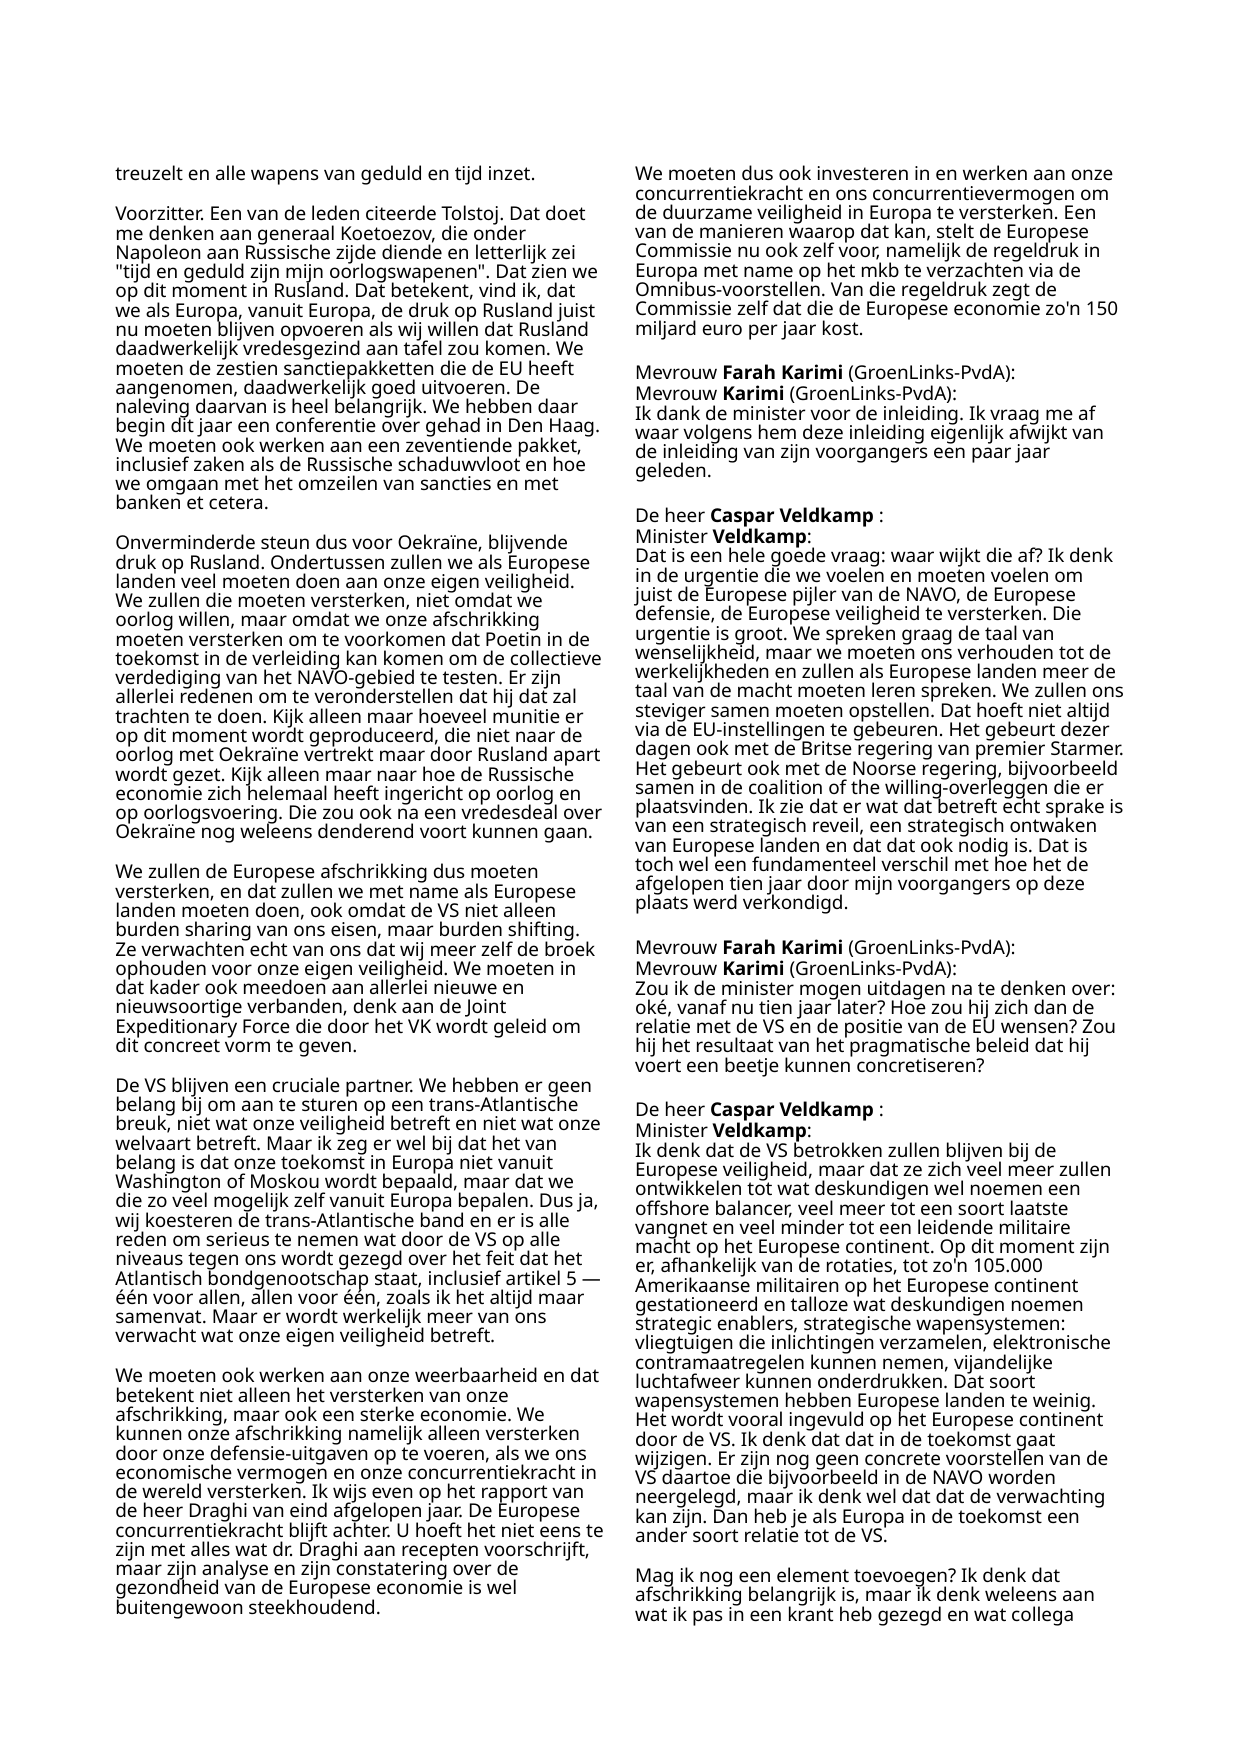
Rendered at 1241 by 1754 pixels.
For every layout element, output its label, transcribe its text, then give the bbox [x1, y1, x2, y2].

text De heer Caspar Veldkamp : [635, 1097, 1125, 1122]
text Dat is een hele goede vraag: waar wijkt die af? Ik denk in de urgentie die we voelen en moeten voelen om juist de Europese pijler van de NAVO, de Europese defensie, de Europese veiligheid te versterken. Die urgentie is groot. We spreken graag de taal van wenselijkheid, maar we moeten ons verhouden tot de werkelijkheden en zullen als Europese landen meer de taal van de macht moeten leren spreken. We zullen ons steviger samen moeten opstellen. Dat hoeft niet altijd via de EU-instellingen te gebeuren. Het gebeurt dezer dagen ook met de Britse regering van premier Starmer. Het gebeurt ook met de Noorse regering, bijvoorbeeld samen in de coalition of the willing-overleggen die er plaatsvinden. Ik zie dat er wat dat betreft echt sprake is van een strategisch reveil, een strategisch ontwaken van Europese landen en dat dat ook nodig is. Dat is toch wel een fundamenteel verschil met hoe het de afgelopen tien jaar door mijn voorgangers op deze plaats werd verkondigd. [635, 547, 1125, 914]
text Voorzitter. Een van de leden citeerde Tolstoj. Dat doet me denken aan generaal Koetoezov, die onder Napoleon aan Russische zijde diende en letterlijk zei "tijd en geduld zijn mijn oorlogswapenen". Dat zien we op dit moment in Rusland. Dat betekent, vind ik, dat we als Europa, vanuit Europa, de druk op Rusland juist nu moeten blijven opvoeren als wij willen dat Rusland daadwerkelijk vredesgezind aan tafel zou komen. We moeten de zestien sanctiepakketten die de EU heeft aangenomen, daadwerkelijk goed uitvoeren. De naleving daarvan is heel belangrijk. We hebben daar begin dit jaar een conferentie over gehad in Den Haag. We moeten ook werken aan een zeventiende pakket, inclusief zaken als de Russische schaduwvloot en hoe we omgaan met het omzeilen van sancties en met banken et cetera. [115, 205, 605, 514]
text De VS blijven een cruciale partner. We hebben er geen belang bij om aan te sturen op een trans-Atlantische breuk, niet wat onze veiligheid betreft en niet wat onze welvaart betreft. Maar ik zeg er wel bij dat het van belang is dat onze toekomst in Europa niet vanuit Washington of Moskou wordt bepaald, maar dat we die zo veel mogelijk zelf vanuit Europa bepalen. Dus ja, wij koesteren de trans-Atlantische band en er is alle reden om serieus te nemen wat door de VS op alle niveaus tegen ons wordt gezegd over het feit dat het Atlantisch bondgenootschap staat, inclusief artikel 5 — één voor allen, allen voor één, zoals ik het altijd maar samenvat. Maar er wordt werkelijk meer van ons verwacht wat onze eigen veiligheid betreft. [115, 1077, 605, 1347]
text Onverminderde steun dus voor Oekraïne, blijvende druk op Rusland. Ondertussen zullen we als Europese landen veel moeten doen aan onze eigen veiligheid. We zullen die moeten versterken, niet omdat we oorlog willen, maar omdat we onze afschrikking moeten versterken om te voorkomen dat Poetin in de toekomst in de verleiding kan komen om de collectieve verdediging van het NAVO-gebied te testen. Er zijn allerlei redenen om te veronderstellen dat hij dat zal trachten te doen. Kijk alleen maar hoeveel munitie er op dit moment wordt geproduceerd, die niet naar de oorlog met Oekraïne vertrekt maar door Rusland apart wordt gezet. Kijk alleen maar naar hoe de Russische economie zich helemaal heeft ingericht op oorlog en op oorlogsvoering. Die zou ook na een vredesdeal over Oekraïne nog weleens denderend voort kunnen gaan. [115, 534, 605, 843]
text treuzelt en alle wapens van geduld en tijd inzet. [115, 165, 605, 184]
text De heer Caspar Veldkamp : [635, 502, 1125, 528]
text Mevrouw Farah Karimi (GroenLinks-PvdA): [635, 359, 1125, 385]
text Minister Veldkamp: [635, 1122, 1125, 1142]
text Ik dank de minister voor de inleiding. Ik vraag me af waar volgens hem deze inleiding eigenlijk afwijkt van de inleiding van zijn voorgangers een paar jaar geleden. [635, 404, 1125, 482]
text We zullen de Europese afschrikking dus moeten versterken, en dat zullen we met name als Europese landen moeten doen, ook omdat de VS niet alleen burden sharing van ons eisen, maar burden shifting. Ze verwachten echt van ons dat wij meer zelf de broek ophouden voor onze eigen veiligheid. We moeten in dat kader ook meedoen aan allerlei nieuwe en nieuwsoortige verbanden, denk aan de Joint Expeditionary Force die door het VK wordt geleid om dit concreet vorm te geven. [115, 863, 605, 1056]
text Ik denk dat de VS betrokken zullen blijven bij de Europese veiligheid, maar dat ze zich veel meer zullen ontwikkelen tot wat deskundigen wel noemen een offshore balancer, veel meer tot een soort laatste vangnet en veel minder tot een leidende militaire macht op het Europese continent. Op dit moment zijn er, afhankelijk van de rotaties, tot zo'n 105.000 Amerikaanse militairen op het Europese continent gestationeerd en talloze wat deskundigen noemen strategic enablers, strategische wapensystemen: vliegtuigen die inlichtingen verzamelen, elektronische contramaatregelen kunnen nemen, vijandelijke luchtafweer kunnen onderdrukken. Dat soort wapensystemen hebben Europese landen te weinig. Het wordt vooral ingevuld op het Europese continent door de VS. Ik denk dat dat in de toekomst gaat wijzigen. Er zijn nog geen concrete voorstellen van de VS daartoe die bijvoorbeeld in de NAVO worden neergelegd, maar ik denk wel dat dat de verwachting kan zijn. Dan heb je als Europa in de toekomst een ander soort relatie tot de VS. [635, 1142, 1125, 1546]
text We moeten dus ook investeren in en werken aan onze concurrentiekracht en ons concurrentievermogen om de duurzame veiligheid in Europa te versterken. Een van de manieren waarop dat kan, stelt de Europese Commissie nu ook zelf voor, namelijk de regeldruk in Europa met name op het mkb te verzachten via de Omnibus-voorstellen. Van die regeldruk zegt de Commissie zelf dat die de Europese economie zo'n 150 miljard euro per jaar kost. [635, 165, 1125, 339]
text Mag ik nog een element toevoegen? Ik denk dat afschrikking belangrijk is, maar ik denk weleens aan wat ik pas in een krant heb gezegd en wat collega [635, 1567, 1125, 1625]
text Zou ik de minister mogen uitdagen na te denken over: oké, vanaf nu tien jaar later? Hoe zou hij zich dan de relatie met de VS en de positie van de EU wensen? Zou hij het resultaat van het pragmatische beleid dat hij voert een beetje kunnen concretiseren? [635, 979, 1125, 1076]
text Mevrouw Karimi (GroenLinks-PvdA): [635, 960, 1125, 979]
text Mevrouw Karimi (GroenLinks-PvdA): [635, 385, 1125, 404]
text We moeten ook werken aan onze weerbaarheid en dat betekent niet alleen het versterken van onze afschrikking, maar ook een sterke economie. We kunnen onze afschrikking namelijk alleen versterken door onze defensie-uitgaven op te voeren, als we ons economische vermogen en onze concurrentiekracht in de wereld versterken. Ik wijs even op het rapport van de heer Draghi van eind afgelopen jaar. De Europese concurrentiekracht blijft achter. U hoeft het niet eens te zijn met alles wat dr. Draghi aan recepten voorschrijft, maar zijn analyse en zijn constatering over de gezondheid van de Europese economie is wel buitengewoon steekhoudend. [115, 1367, 605, 1618]
text Mevrouw Farah Karimi (GroenLinks-PvdA): [635, 934, 1125, 960]
text Minister Veldkamp: [635, 528, 1125, 547]
